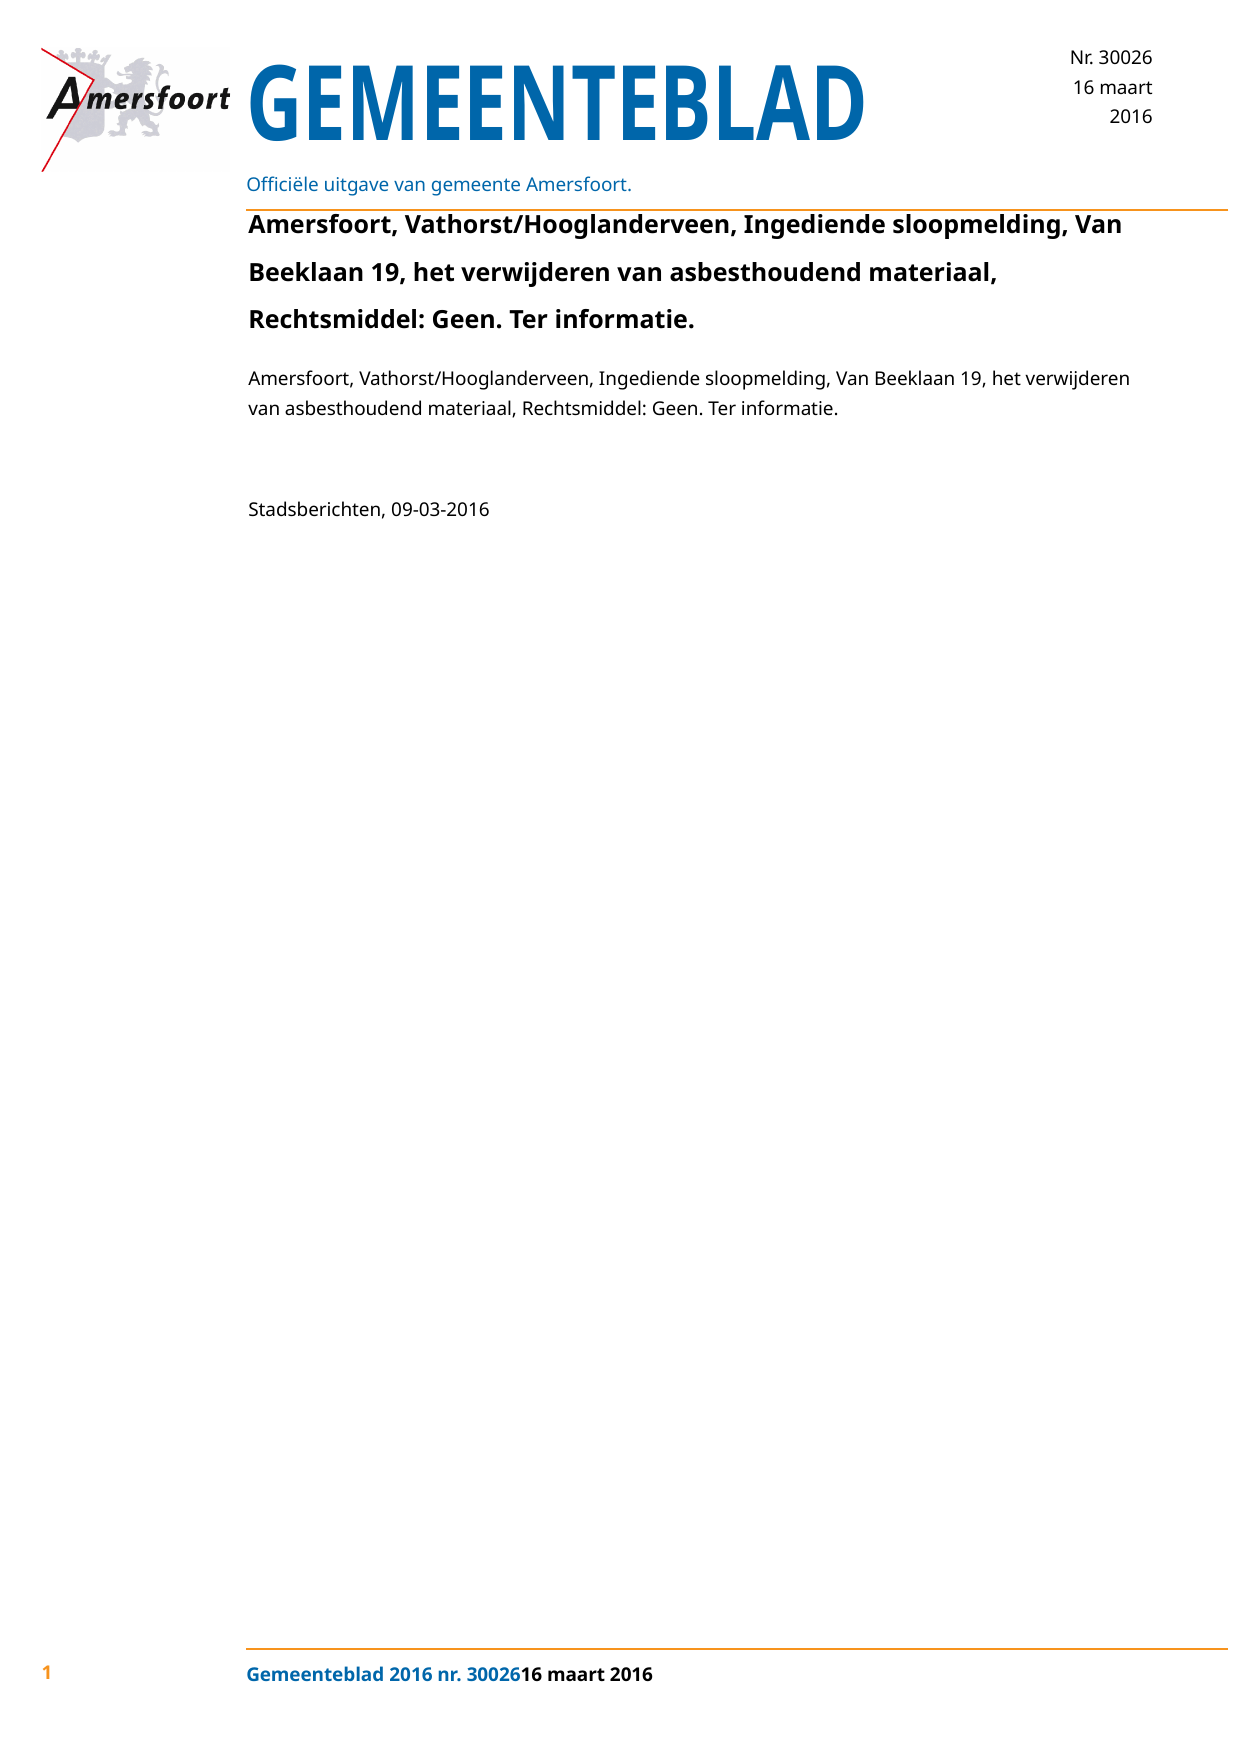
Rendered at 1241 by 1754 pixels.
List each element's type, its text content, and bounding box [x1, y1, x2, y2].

text Stadsberichten, 09-03-2016 [248, 496, 1152, 522]
text Amersfoort, Vathorst/Hooglanderveen, Ingediende sloopmelding, Van Beeklaan 19, het verwijderen van asbesthoudend materiaal, Rechtsmiddel: Geen. Ter informatie. [248, 366, 1152, 421]
picture [41, 47, 231, 172]
text Amersfoort, Vathorst/Hooglanderveen, Ingediende sloopmelding, Van Beeklaan 19, het verwijderen van asbesthoudend materiaal, Rechtsmiddel: Geen. Ter informatie. [248, 211, 1152, 336]
